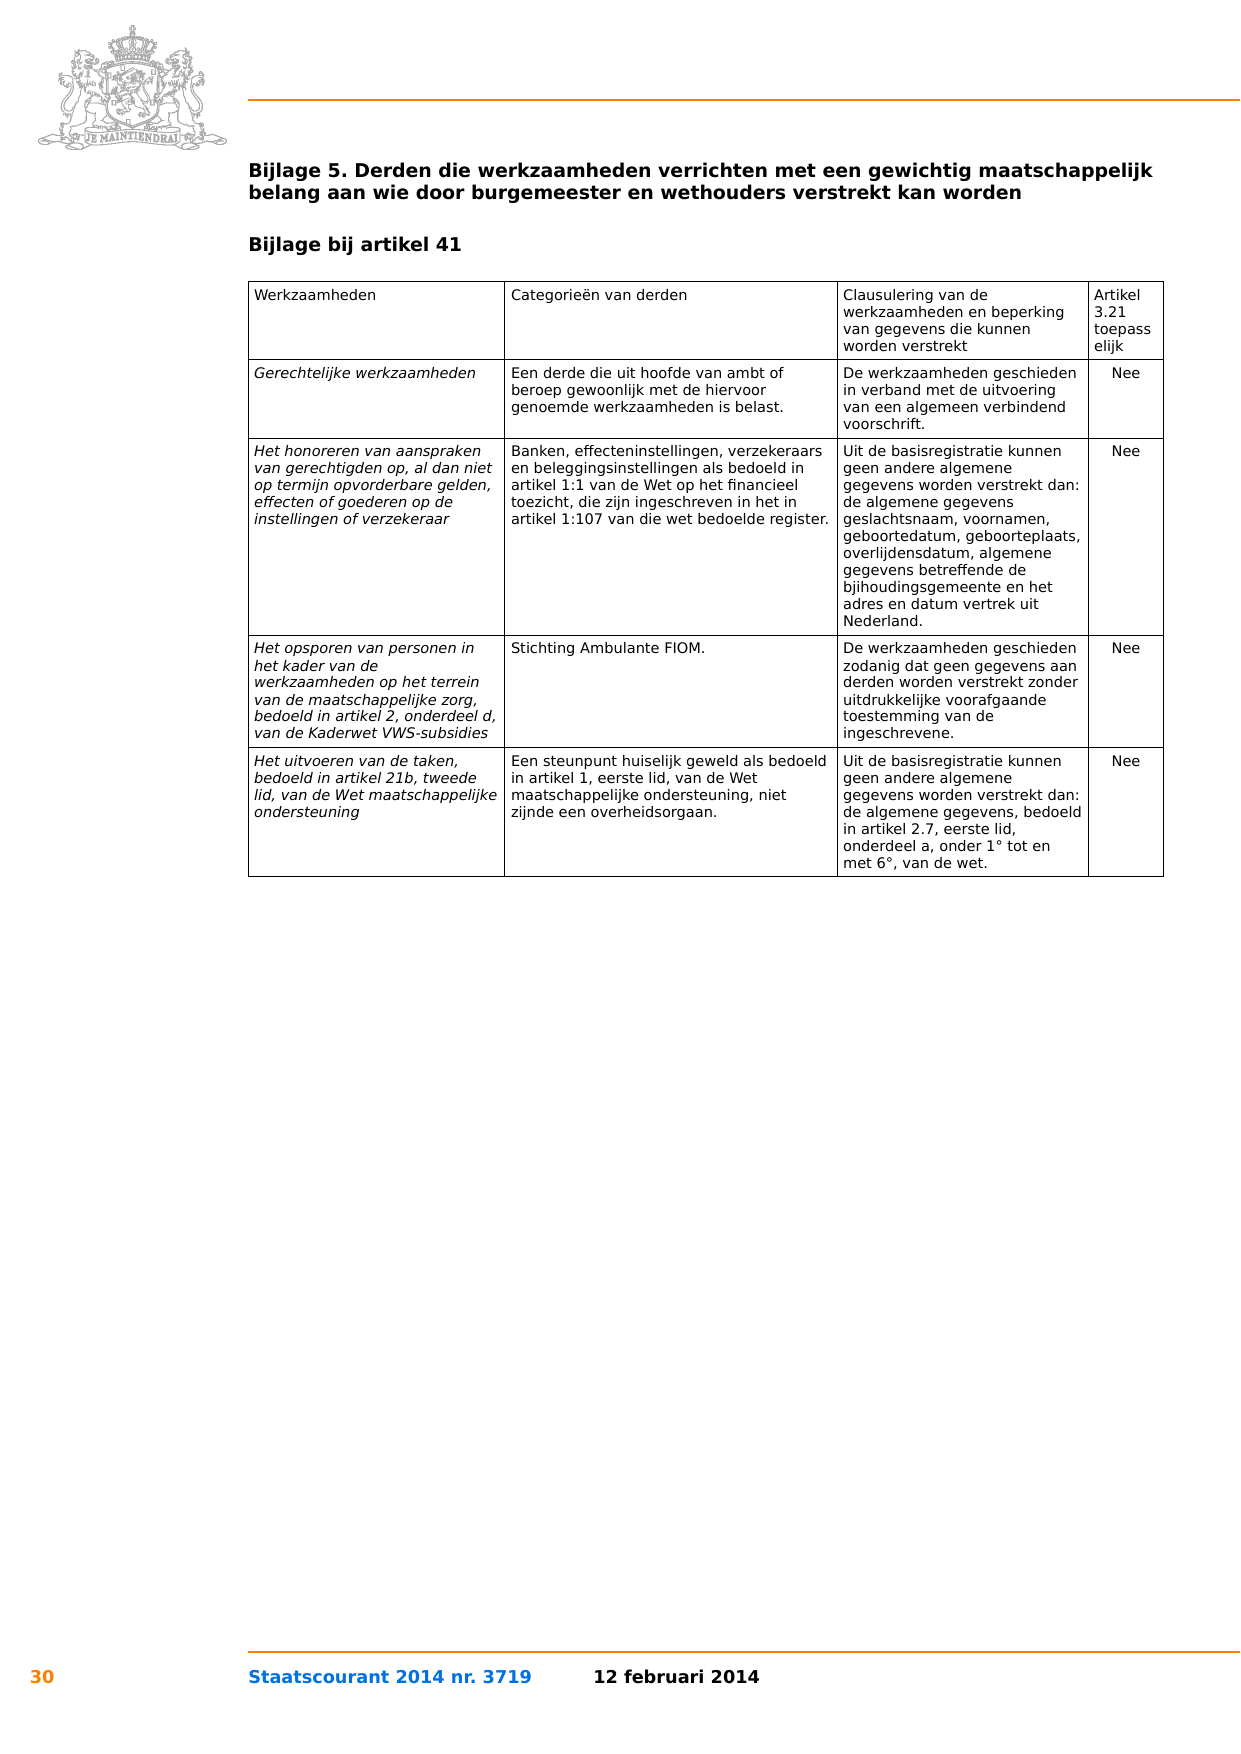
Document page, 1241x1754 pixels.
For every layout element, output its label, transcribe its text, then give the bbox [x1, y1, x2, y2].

table_cell Het honoreren van aanspraken van gerechtigden op, al dan niet op termijn opvorderbare gelden, effecten of goederen op de instellingen of verzekeraar [249, 439, 504, 635]
table_cell Nee [1089, 748, 1163, 876]
subtitle Bijlage bij artikel 41 [248, 234, 1163, 256]
table_cell Het uitvoeren van de taken, bedoeld in artikel 21b, tweede lid, van de Wet maatschappelijke ondersteuning [249, 748, 504, 876]
table_cell De werkzaamheden geschieden zodanig dat geen gegevens aan derden worden verstrekt zonder uitdrukkelijke voorafgaande toestemming van de ingeschrevene. [838, 636, 1088, 747]
table_header Categorieën van derden [505, 282, 837, 359]
picture [38, 25, 227, 150]
table_cell Nee [1089, 636, 1163, 747]
table_cell Een steunpunt huiselijk geweld als bedoeld in artikel 1, eerste lid, van de Wet maatschappelijke ondersteuning, niet zijnde een overheidsorgaan. [505, 748, 837, 876]
subtitle Bijlage 5. Derden die werkzaamheden verrichten met een gewichtig maatschappelijk belang aan wie door burgemeester en wethouders verstrekt kan worden [248, 160, 1163, 204]
table_cell Een derde die uit hoofde van ambt of beroep gewoonlijk met de hiervoor genoemde werkzaamheden is belast. [505, 360, 837, 437]
table_header Artikel 3.21 toepasselijk [1089, 282, 1163, 359]
table_cell Stichting Ambulante FIOM. [505, 636, 837, 747]
table_cell De werkzaamheden geschieden in verband met de uitvoering van een algemeen verbindend voorschrift. [838, 360, 1088, 437]
table_cell Het opsporen van personen in het kader van de werkzaamheden op het terrein van de maatschappelijke zorg, bedoeld in artikel 2, onderdeel d, van de Kaderwet VWS-subsidies [249, 636, 504, 747]
table_cell Nee [1089, 439, 1163, 635]
table_cell Nee [1089, 360, 1163, 437]
table_cell Gerechtelijke werkzaamheden [249, 360, 504, 437]
table_header Werkzaamheden [249, 282, 504, 359]
table_cell Uit de basisregistratie kunnen geen andere algemene gegevens worden verstrekt dan: de algemene gegevens geslachtsnaam, voornamen, geboortedatum, geboorteplaats, overlijdensdatum, algemene gegevens betreffende de bjihoudingsgemeente en het adres en datum vertrek uit Nederland. [838, 439, 1088, 635]
table_cell Banken, effecteninstellingen, verzekeraars en beleggingsinstellingen als bedoeld in artikel 1:1 van de Wet op het financieel toezicht, die zijn ingeschreven in het in artikel 1:107 van die wet bedoelde register. [505, 439, 837, 635]
table_header Clausulering van de werkzaamheden en beperking van gegevens die kunnen worden verstrekt [838, 282, 1088, 359]
table_cell Uit de basisregistratie kunnen geen andere algemene gegevens worden verstrekt dan: de algemene gegevens, bedoeld in artikel 2.7, eerste lid, onderdeel a, onder 1° tot en met 6°, van de wet. [838, 748, 1088, 876]
